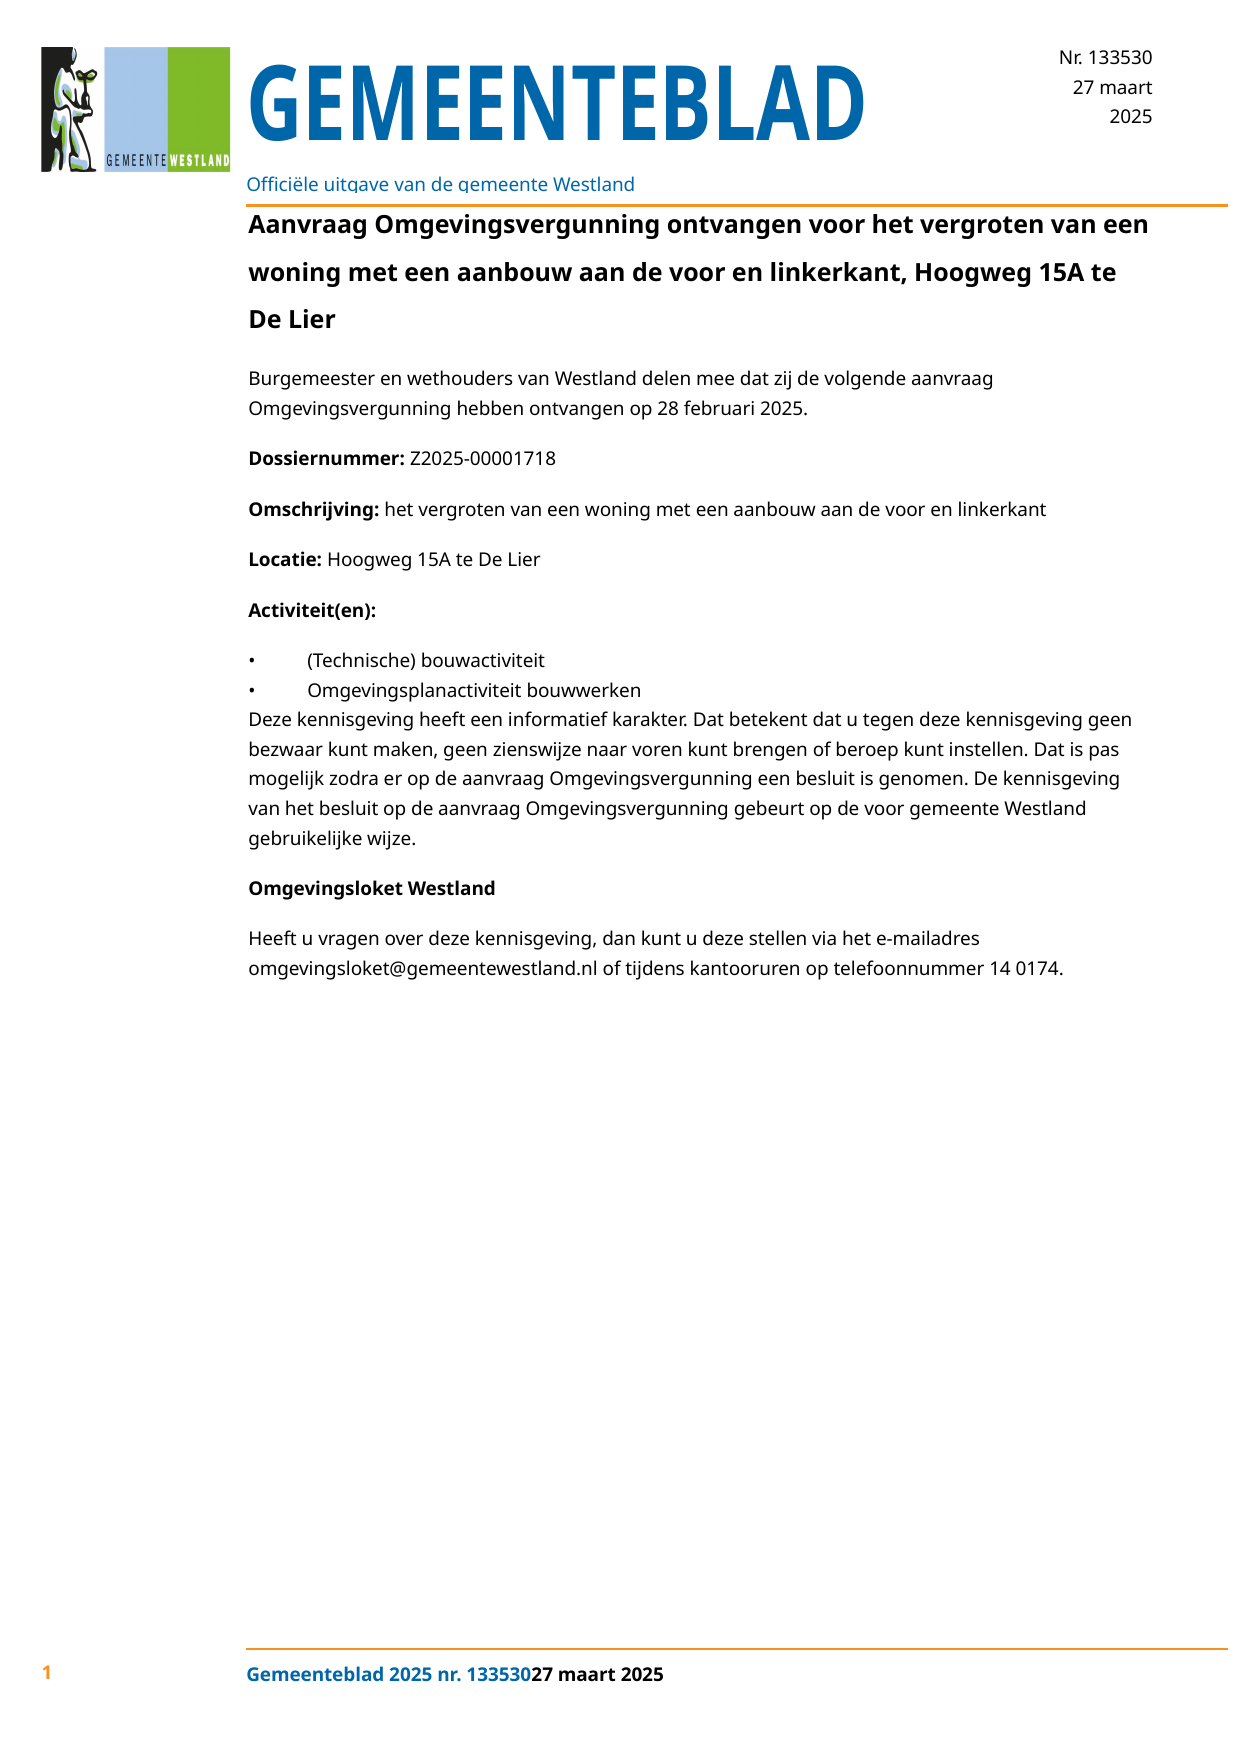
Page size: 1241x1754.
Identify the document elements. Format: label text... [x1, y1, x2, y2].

text Dossiernummer: Z2025-00001718 [248, 446, 1152, 471]
text Heeft u vragen over deze kennisgeving, dan kunt u deze stellen via het e-mailadres omgevingsloket@gemeentewestland.nl of tijdens kantooruren op telefoonnummer 14 0174. [248, 926, 1152, 981]
list Omgevingsplanactiviteit bouwwerken [248, 677, 1152, 702]
text Locatie: Hoogweg 15A te De Lier [248, 546, 1152, 572]
text Omgevingsloket Westland [248, 875, 1152, 901]
text Activiteit(en): [248, 597, 1152, 622]
text Deze kennisgeving heeft een informatief karakter. Dat betekent dat u tegen deze kennisgeving geen bezwaar kunt maken, geen zienswijze naar voren kunt brengen of beroep kunt instellen. Dat is pas mogelijk zodra er op de aanvraag Omgevingsvergunning een besluit is genomen. De kennisgeving van het besluit op de aanvraag Omgevingsvergunning gebeurt op de voor gemeente Westland gebruikelijke wijze. [248, 706, 1152, 850]
text Burgemeester en wethouders van Westland delen mee dat zij de volgende aanvraag Omgevingsvergunning hebben ontvangen op 28 februari 2025. [248, 366, 1152, 421]
picture [41, 47, 231, 172]
text Aanvraag Omgevingsvergunning ontvangen voor het vergroten van een woning met een aanbouw aan de voor en linkerkant, Hoogweg 15A te De Lier [248, 207, 1152, 336]
list (Technische) bouwactiviteit [248, 647, 1152, 673]
text Omschrijving: het vergroten van een woning met een aanbouw aan de voor en linkerkant [248, 496, 1152, 522]
